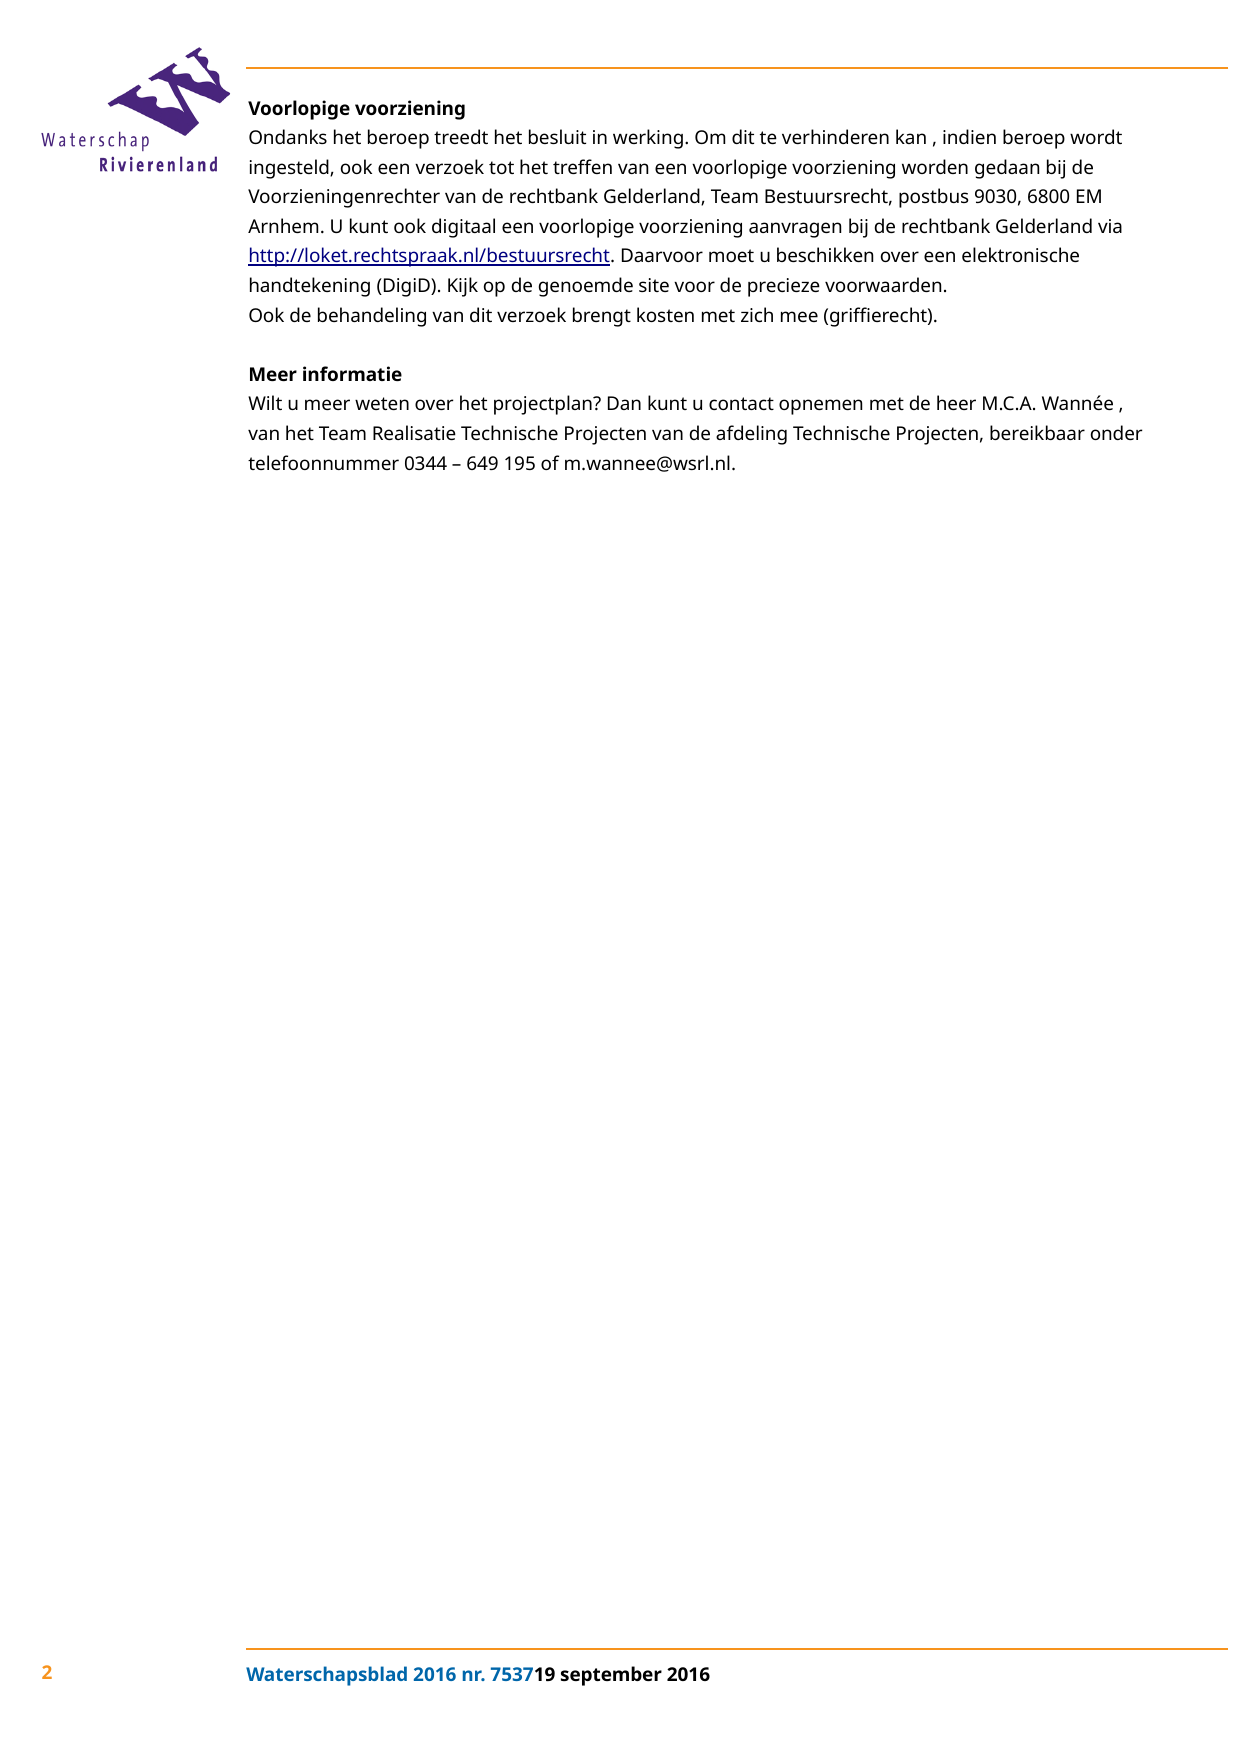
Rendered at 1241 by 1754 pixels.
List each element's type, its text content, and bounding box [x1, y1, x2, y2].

text Wilt u meer weten over het projectplan? Dan kunt u contact opnemen met de heer M.C.A. Wannée , van het Team Realisatie Technische Projecten van de afdeling Technische Projecten, bereikbaar onder telefoonnummer 0344 – 649 195 of m.wannee@wsrl.nl. [248, 391, 1152, 476]
text Voorlopige voorziening [248, 95, 1152, 121]
text Meer informatie [248, 361, 1152, 387]
text Ondanks het beroep treedt het besluit in werking. Om dit te verhinderen kan , indien beroep wordt ingesteld, ook een verzoek tot het treffen van een voorlopige voorziening worden gedaan bij de Voorzieningenrechter van de rechtbank Gelderland, Team Bestuursrecht, postbus 9030, 6800 EM Arnhem. U kunt ook digitaal een voorlopige voorziening aanvragen bij de rechtbank Gelderland via http://loket.rechtspraak.nl/bestuursrecht. Daarvoor moet u beschikken over een elektronische handtekening (DigiD). Kijk op de genoemde site voor de precieze voorwaarden. [248, 124, 1152, 298]
picture [41, 47, 231, 172]
text Ook de behandeling van dit verzoek brengt kosten met zich mee (griffierecht). [248, 302, 1152, 328]
